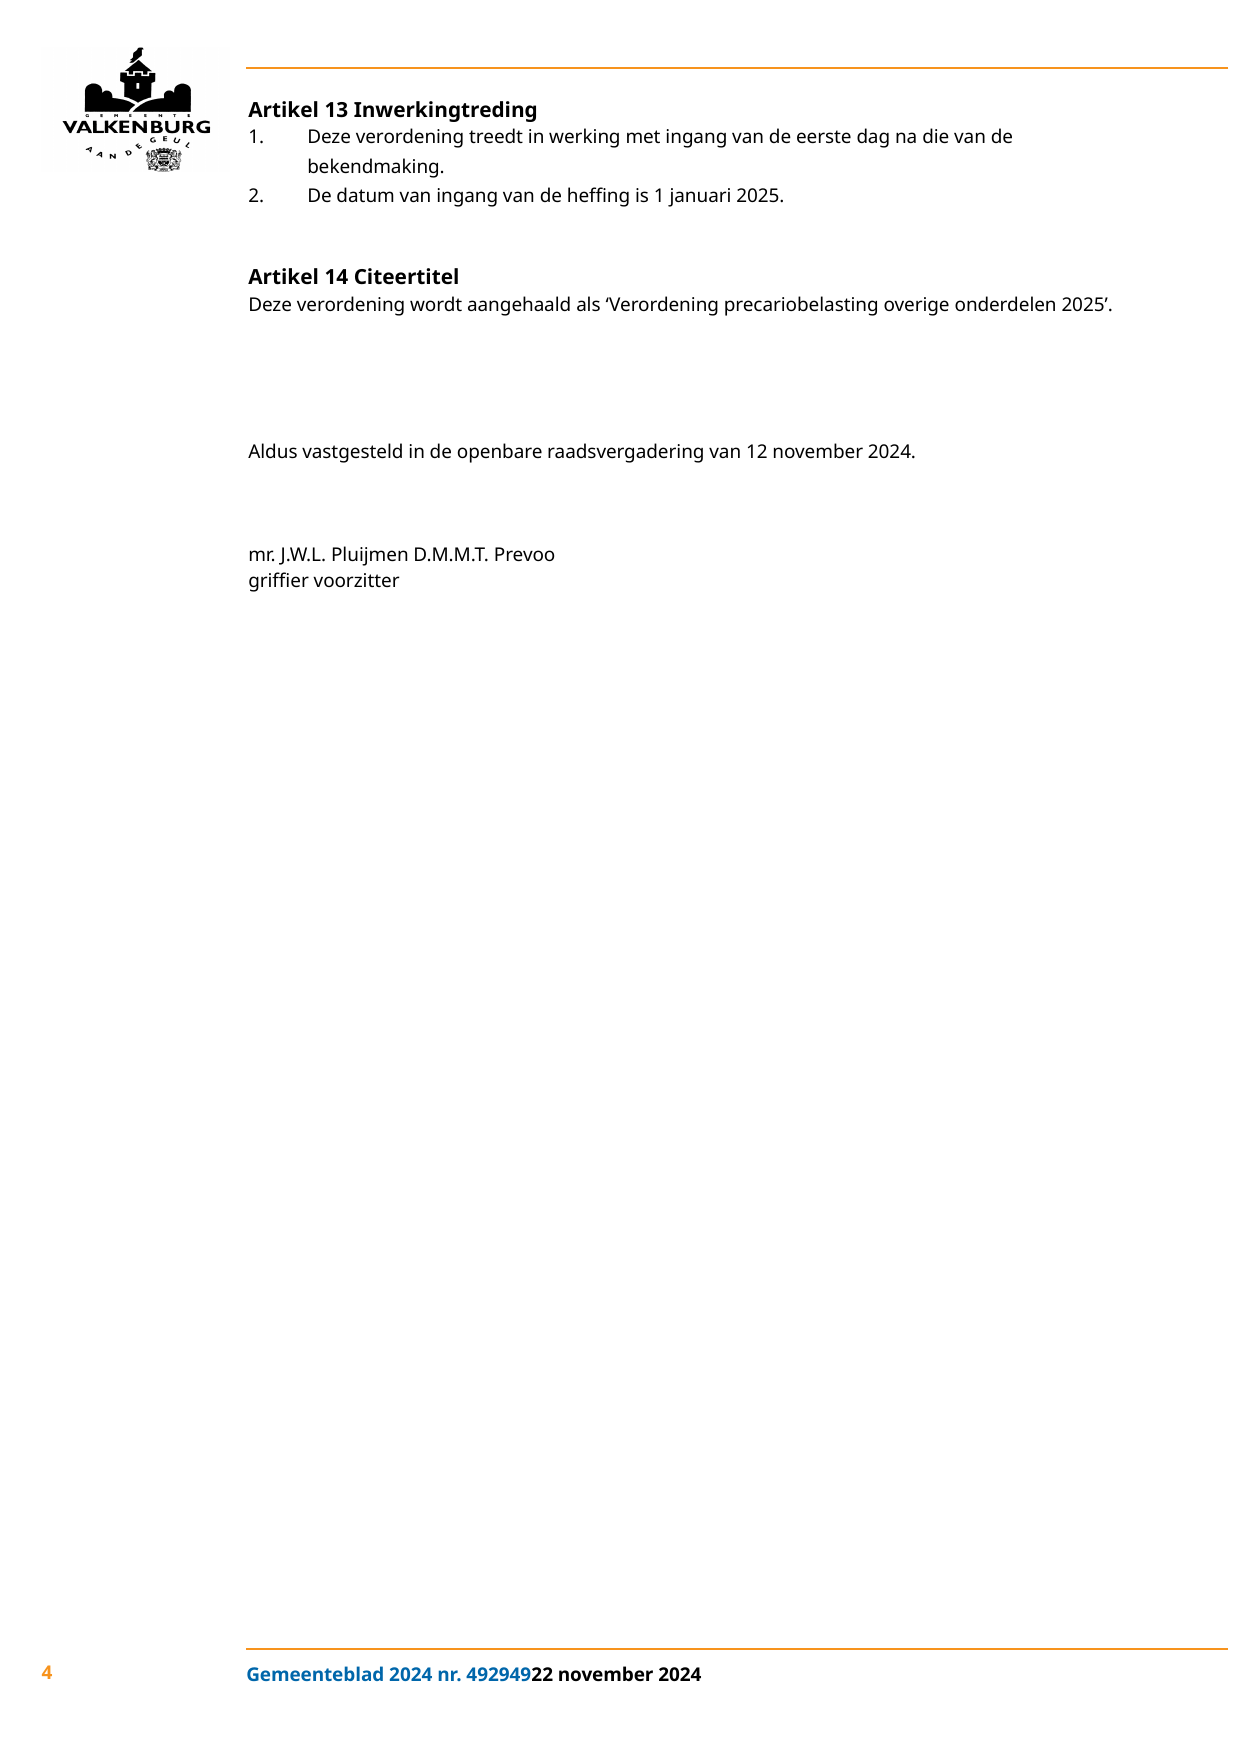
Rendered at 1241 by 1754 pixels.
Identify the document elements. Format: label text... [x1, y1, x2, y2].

list Deze verordening treedt in werking met ingang van de eerste dag na die van de bekendmaking. [248, 123, 1152, 178]
text Aldus vastgesteld in de openbare raadsvergadering van 12 november 2024. [248, 439, 1152, 464]
text mr. J.W.L. Pluijmen D.M.M.T. Prevoo [248, 542, 1152, 567]
picture [41, 47, 231, 172]
list De datum van ingang van de heffing is 1 januari 2025. [248, 182, 1152, 208]
text Artikel 14 Citeertitel [248, 262, 1152, 291]
text Artikel 13 Inwerkingtreding [248, 95, 1152, 123]
text griffier voorzitter [248, 567, 1152, 593]
text Deze verordening wordt aangehaald als ‘Verordening precariobelasting overige onderdelen 2025’. [248, 291, 1152, 317]
